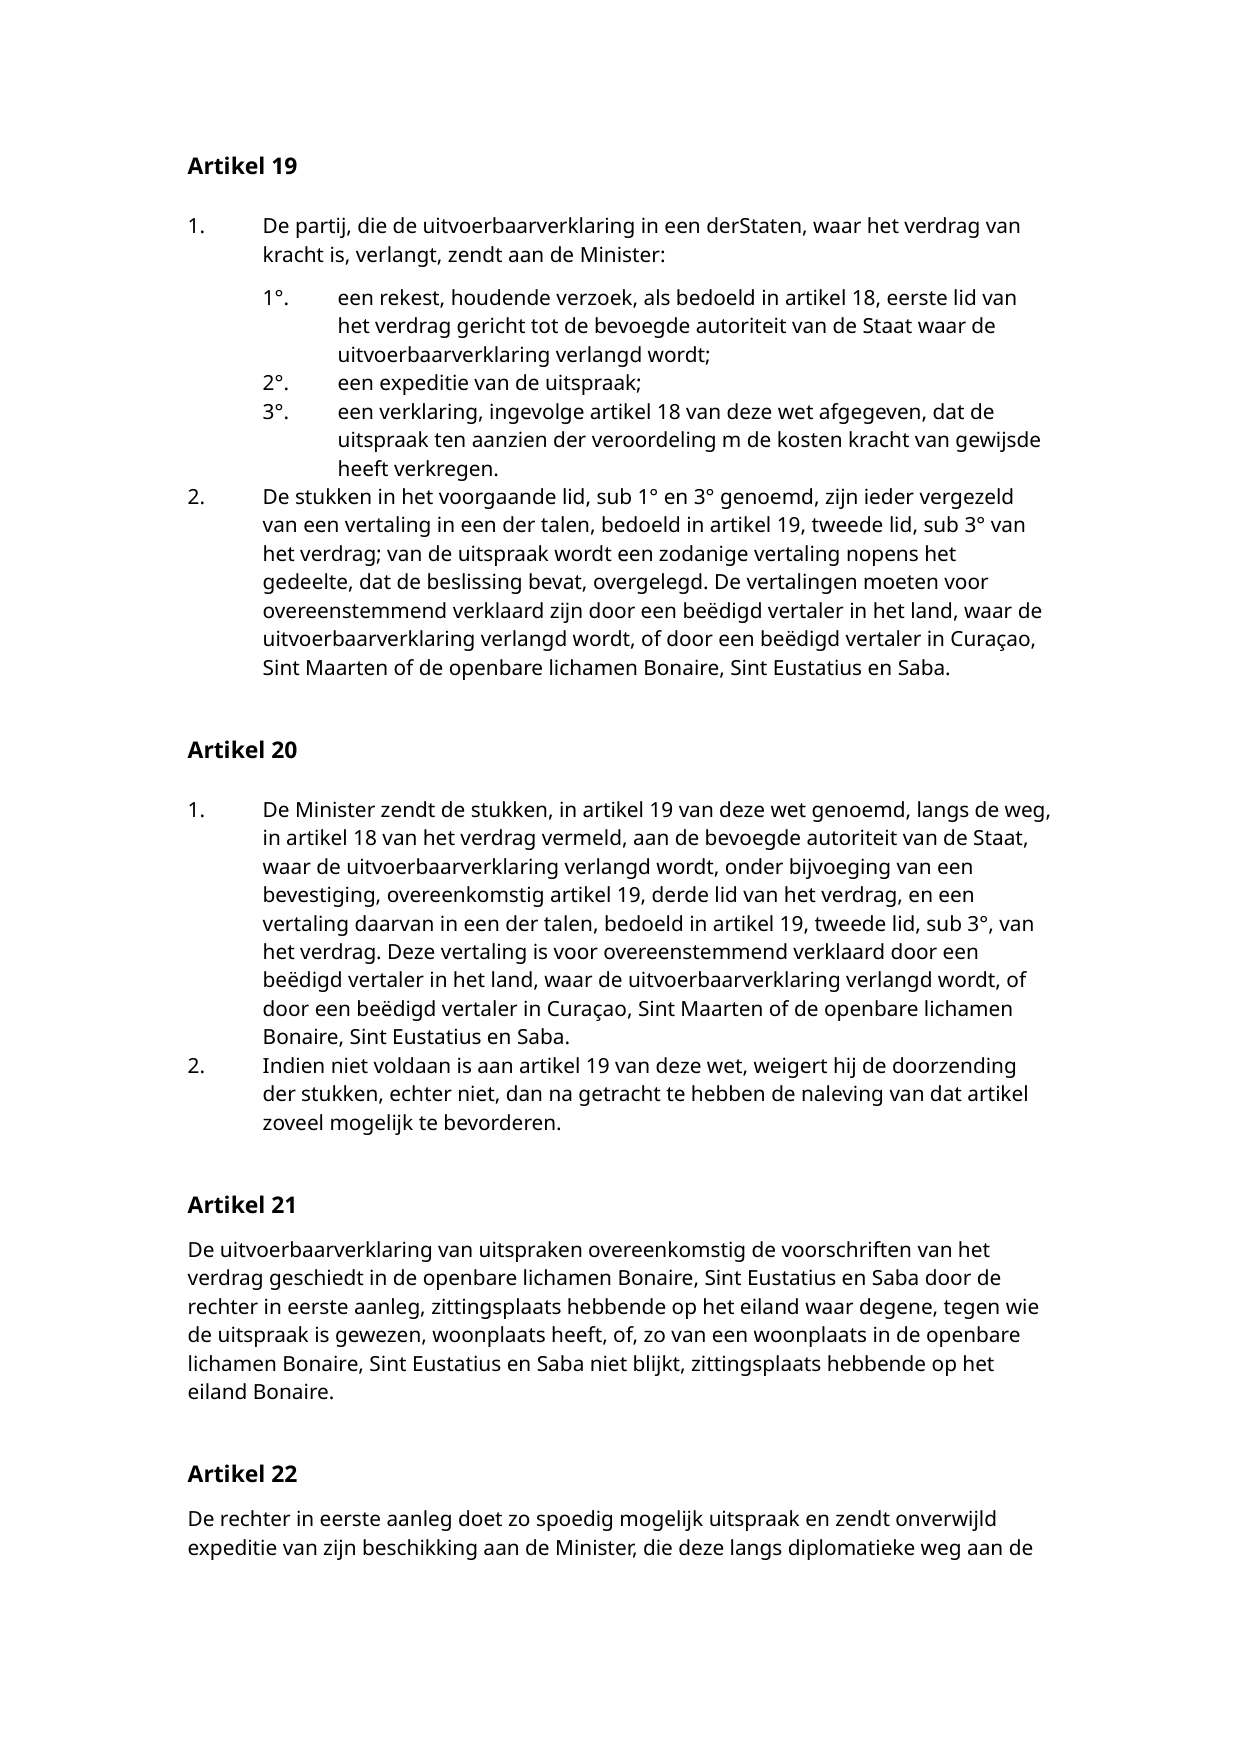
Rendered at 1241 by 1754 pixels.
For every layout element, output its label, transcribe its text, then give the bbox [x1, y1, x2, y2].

text De uitvoerbaarverklaring van uitspraken overeenkomstig de voorschriften van het verdrag geschiedt in de openbare lichamen Bonaire, Sint Eustatius en Saba door de rechter in eerste aanleg, zittingsplaats hebbende op het eiland waar degene, tegen wie de uitspraak is gewezen, woonplaats heeft, of, zo van een woonplaats in de openbare lichamen Bonaire, Sint Eustatius en Saba niet blijkt, zittingsplaats hebbende op het eiland Bonaire. [187, 1235, 1053, 1406]
list Indien niet voldaan is aan artikel 19 van deze wet, weigert hij de doorzending der stukken, echter niet, dan na getracht te hebben de naleving van dat artikel zoveel mogelijk te bevorderen. [187, 1051, 1053, 1136]
subtitle Artikel 19 [187, 150, 1053, 181]
subtitle Artikel 20 [187, 734, 1053, 765]
list De stukken in het voorgaande lid, sub 1° en 3° genoemd, zijn ieder vergezeld van een vertaling in een der talen, bedoeld in artikel 19, tweede lid, sub 3° van het verdrag; van de uitspraak wordt een zodanige vertaling nopens het gedeelte, dat de beslissing bevat, overgelegd. De vertalingen moeten voor overeenstemmend verklaard zijn door een beëdigd vertaler in het land, waar de uitvoerbaarverklaring verlangd wordt, of door een beëdigd vertaler in Curaçao, Sint Maarten of de openbare lichamen Bonaire, Sint Eustatius en Saba. [187, 482, 1053, 681]
list De Minister zendt de stukken, in artikel 19 van deze wet genoemd, langs de weg, in artikel 18 van het verdrag vermeld, aan de bevoegde autoriteit van de Staat, waar de uitvoerbaarverklaring verlangd wordt, onder bijvoeging van een bevestiging, overeenkomstig artikel 19, derde lid van het verdrag, en een vertaling daarvan in een der talen, bedoeld in artikel 19, tweede lid, sub 3°, van het verdrag. Deze vertaling is voor overeenstemmend verklaard door een beëdigd vertaler in het land, waar de uitvoerbaarverklaring verlangd wordt, of door een beëdigd vertaler in Curaçao, Sint Maarten of de openbare lichamen Bonaire, Sint Eustatius en Saba. [187, 795, 1053, 1051]
text De rechter in eerste aanleg doet zo spoedig mogelijk uitspraak en zendt onverwijld expeditie van zijn beschikking aan de Minister, die deze langs diplomatieke weg aan de [187, 1504, 1053, 1561]
subtitle Artikel 21 [187, 1189, 1053, 1220]
list een expeditie van de uitspraak; [262, 368, 1053, 397]
list een verklaring, ingevolge artikel 18 van deze wet afgegeven, dat de uitspraak ten aanzien der veroordeling m de kosten kracht van gewijsde heeft verkregen. [262, 397, 1053, 482]
list De partij, die de uitvoerbaarverklaring in een derStaten, waar het verdrag van kracht is, verlangt, zendt aan de Minister: [187, 211, 1053, 268]
list een rekest, houdende verzoek, als bedoeld in artikel 18, eerste lid van het verdrag gericht tot de bevoegde autoriteit van de Staat waar de uitvoerbaarverklaring verlangd wordt; [262, 283, 1053, 368]
subtitle Artikel 22 [187, 1458, 1053, 1489]
